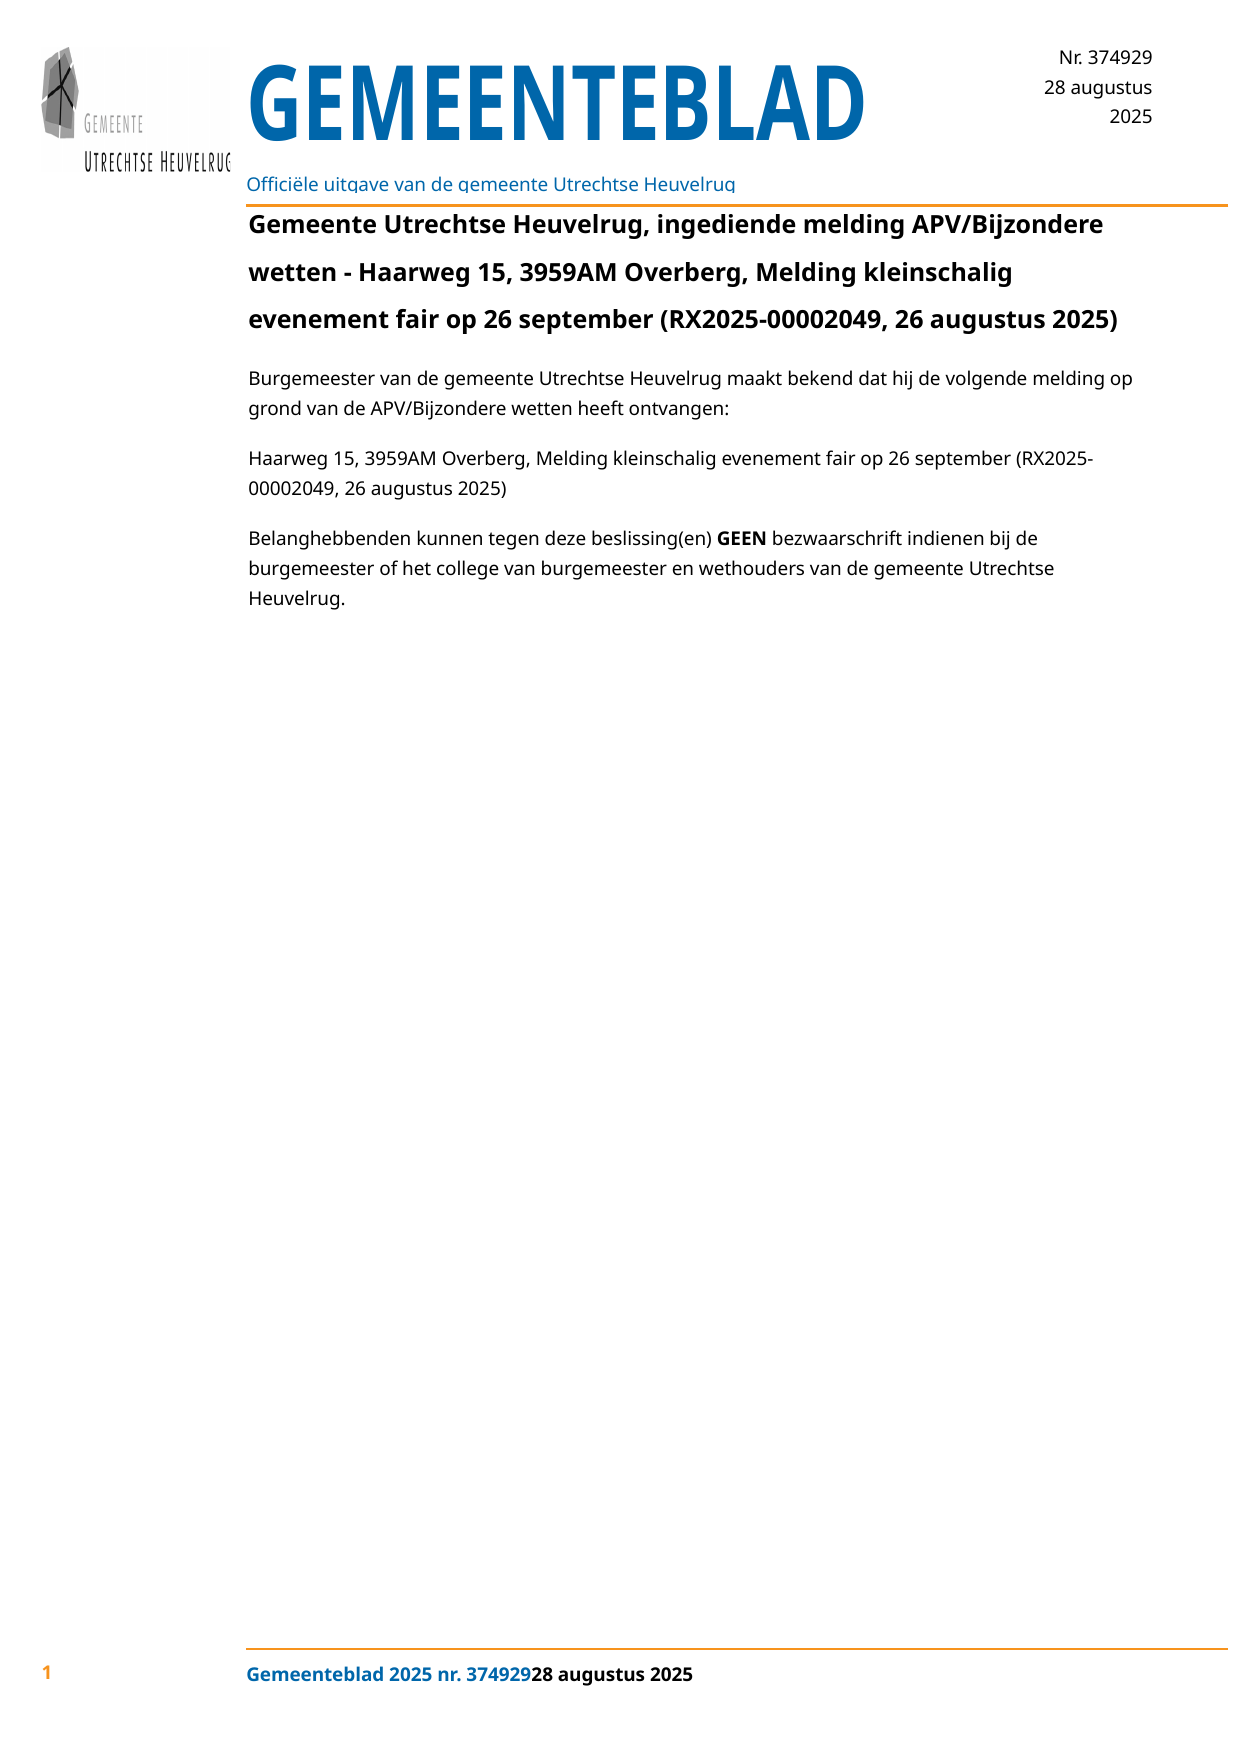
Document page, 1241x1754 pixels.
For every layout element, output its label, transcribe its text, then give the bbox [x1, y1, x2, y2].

text Haarweg 15, 3959AM Overberg, Melding kleinschalig evenement fair op 26 september (RX2025-00002049, 26 augustus 2025) [248, 446, 1152, 501]
text Burgemeester van de gemeente Utrechtse Heuvelrug maakt bekend dat hij de volgende melding op grond van de APV/Bijzondere wetten heeft ontvangen: [248, 366, 1152, 421]
picture [41, 47, 231, 172]
text Gemeente Utrechtse Heuvelrug, ingediende melding APV/Bijzondere wetten - Haarweg 15, 3959AM Overberg, Melding kleinschalig evenement fair op 26 september (RX2025-00002049, 26 augustus 2025) [248, 207, 1152, 336]
text Belanghebbenden kunnen tegen deze beslissing(en) GEEN bezwaarschrift indienen bij de burgemeester of het college van burgemeester en wethouders van de gemeente Utrechtse Heuvelrug. [248, 526, 1152, 610]
